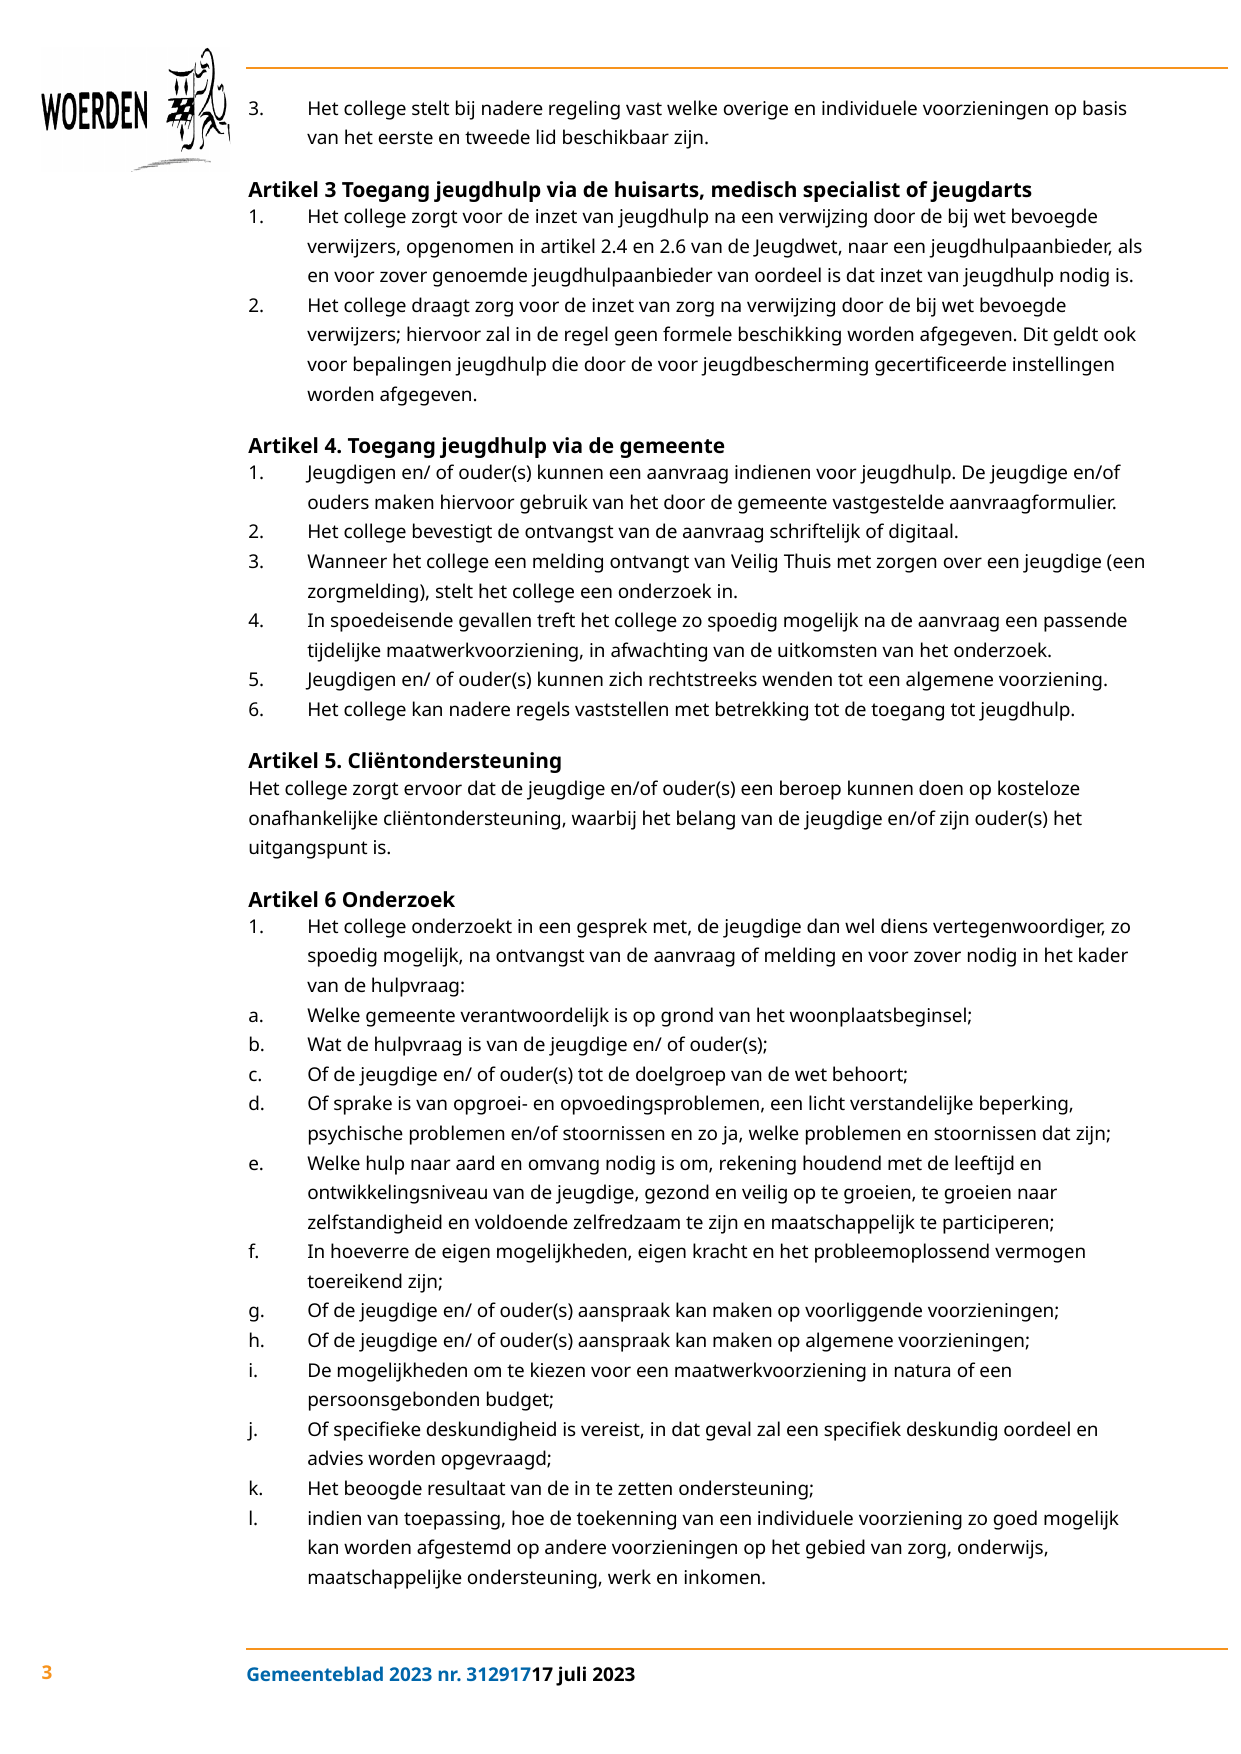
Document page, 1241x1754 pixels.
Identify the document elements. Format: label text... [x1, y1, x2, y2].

list In spoedeisende gevallen treft het college zo spoedig mogelijk na de aanvraag een passende tijdelijke maatwerkvoorziening, in afwachting van de uitkomsten van het onderzoek. [248, 607, 1152, 663]
list indien van toepassing, hoe de toekenning van een individuele voorziening zo goed mogelijk kan worden afgestemd op andere voorzieningen op het gebied van zorg, onderwijs, maatschappelijke ondersteuning, werk en inkomen. [248, 1505, 1152, 1590]
list Het college draagt zorg voor de inzet van zorg na verwijzing door de bij wet bevoegde verwijzers; hiervoor zal in de regel geen formele beschikking worden afgegeven. Dit geldt ook voor bepalingen jeugdhulp die door de voor jeugdbescherming gecertificeerde instellingen worden afgegeven. [248, 292, 1152, 406]
list Welke hulp naar aard en omvang nodig is om, rekening houdend met de leeftijd en ontwikkelingsniveau van de jeugdige, gezond en veilig op te groeien, te groeien naar zelfstandigheid en voldoende zelfredzaam te zijn en maatschappelijk te participeren; [248, 1150, 1152, 1235]
list Het college stelt bij nadere regeling vast welke overige en individuele voorzieningen op basis van het eerste en tweede lid beschikbaar zijn. [248, 95, 1152, 150]
list Het college bevestigt de ontvangst van de aanvraag schriftelijk of digitaal. [248, 519, 1152, 544]
list Of de jeugdige en/ of ouder(s) aanspraak kan maken op algemene voorzieningen; [248, 1327, 1152, 1353]
list Welke gemeente verantwoordelijk is op grond van het woonplaatsbeginsel; [248, 1002, 1152, 1028]
list Jeugdigen en/ of ouder(s) kunnen een aanvraag indienen voor jeugdhulp. De jeugdige en/of ouders maken hiervoor gebruik van het door de gemeente vastgestelde aanvraagformulier. [248, 459, 1152, 515]
list Jeugdigen en/ of ouder(s) kunnen zich rechtstreeks wenden tot een algemene voorziening. [248, 667, 1152, 692]
list In hoeverre de eigen mogelijkheden, eigen kracht en het probleemoplossend vermogen toereikend zijn; [248, 1238, 1152, 1294]
list Het college kan nadere regels vaststellen met betrekking tot de toegang tot jeugdhulp. [248, 696, 1152, 722]
list Het college zorgt voor de inzet van jeugdhulp na een verwijzing door de bij wet bevoegde verwijzers, opgenomen in artikel 2.4 en 2.6 van de Jeugdwet, naar een jeugdhulpaanbieder, als en voor zover genoemde jeugdhulpaanbieder van oordeel is dat inzet van jeugdhulp nodig is. [248, 203, 1152, 288]
text Artikel 4. Toegang jeugdhulp via de gemeente [248, 431, 1152, 459]
text Het college zorgt ervoor dat de jeugdige en/of ouder(s) een beroep kunnen doen op kosteloze onafhankelijke cliëntondersteuning, waarbij het belang van de jeugdige en/of zijn ouder(s) het uitgangspunt is. [248, 775, 1152, 860]
list Wanneer het college een melding ontvangt van Veilig Thuis met zorgen over een jeugdige (een zorgmelding), stelt het college een onderzoek in. [248, 548, 1152, 604]
list Het beoogde resultaat van de in te zetten ondersteuning; [248, 1475, 1152, 1501]
list Het college onderzoekt in een gesprek met, de jeugdige dan wel diens vertegenwoordiger, zo spoedig mogelijk, na ontvangst van de aanvraag of melding en voor zover nodig in het kader van de hulpvraag: [248, 913, 1152, 998]
list Of de jeugdige en/ of ouder(s) tot de doelgroep van de wet behoort; [248, 1061, 1152, 1087]
text Artikel 3 Toegang jeugdhulp via de huisarts, medisch specialist of jeugdarts [248, 175, 1152, 203]
text Artikel 5. Cliëntondersteuning [248, 747, 1152, 775]
list Wat de hulpvraag is van de jeugdige en/ of ouder(s); [248, 1031, 1152, 1057]
picture [41, 47, 231, 172]
list De mogelijkheden om te kiezen voor een maatwerkvoorziening in natura of een persoonsgebonden budget; [248, 1357, 1152, 1412]
list Of sprake is van opgroei- en opvoedingsproblemen, een licht verstandelijke beperking, psychische problemen en/of stoornissen en zo ja, welke problemen en stoornissen dat zijn; [248, 1091, 1152, 1146]
list Of specifieke deskundigheid is vereist, in dat geval zal een specifiek deskundig oordeel en advies worden opgevraagd; [248, 1416, 1152, 1471]
text Artikel 6 Onderzoek [248, 885, 1152, 913]
list Of de jeugdige en/ of ouder(s) aanspraak kan maken op voorliggende voorzieningen; [248, 1298, 1152, 1323]
